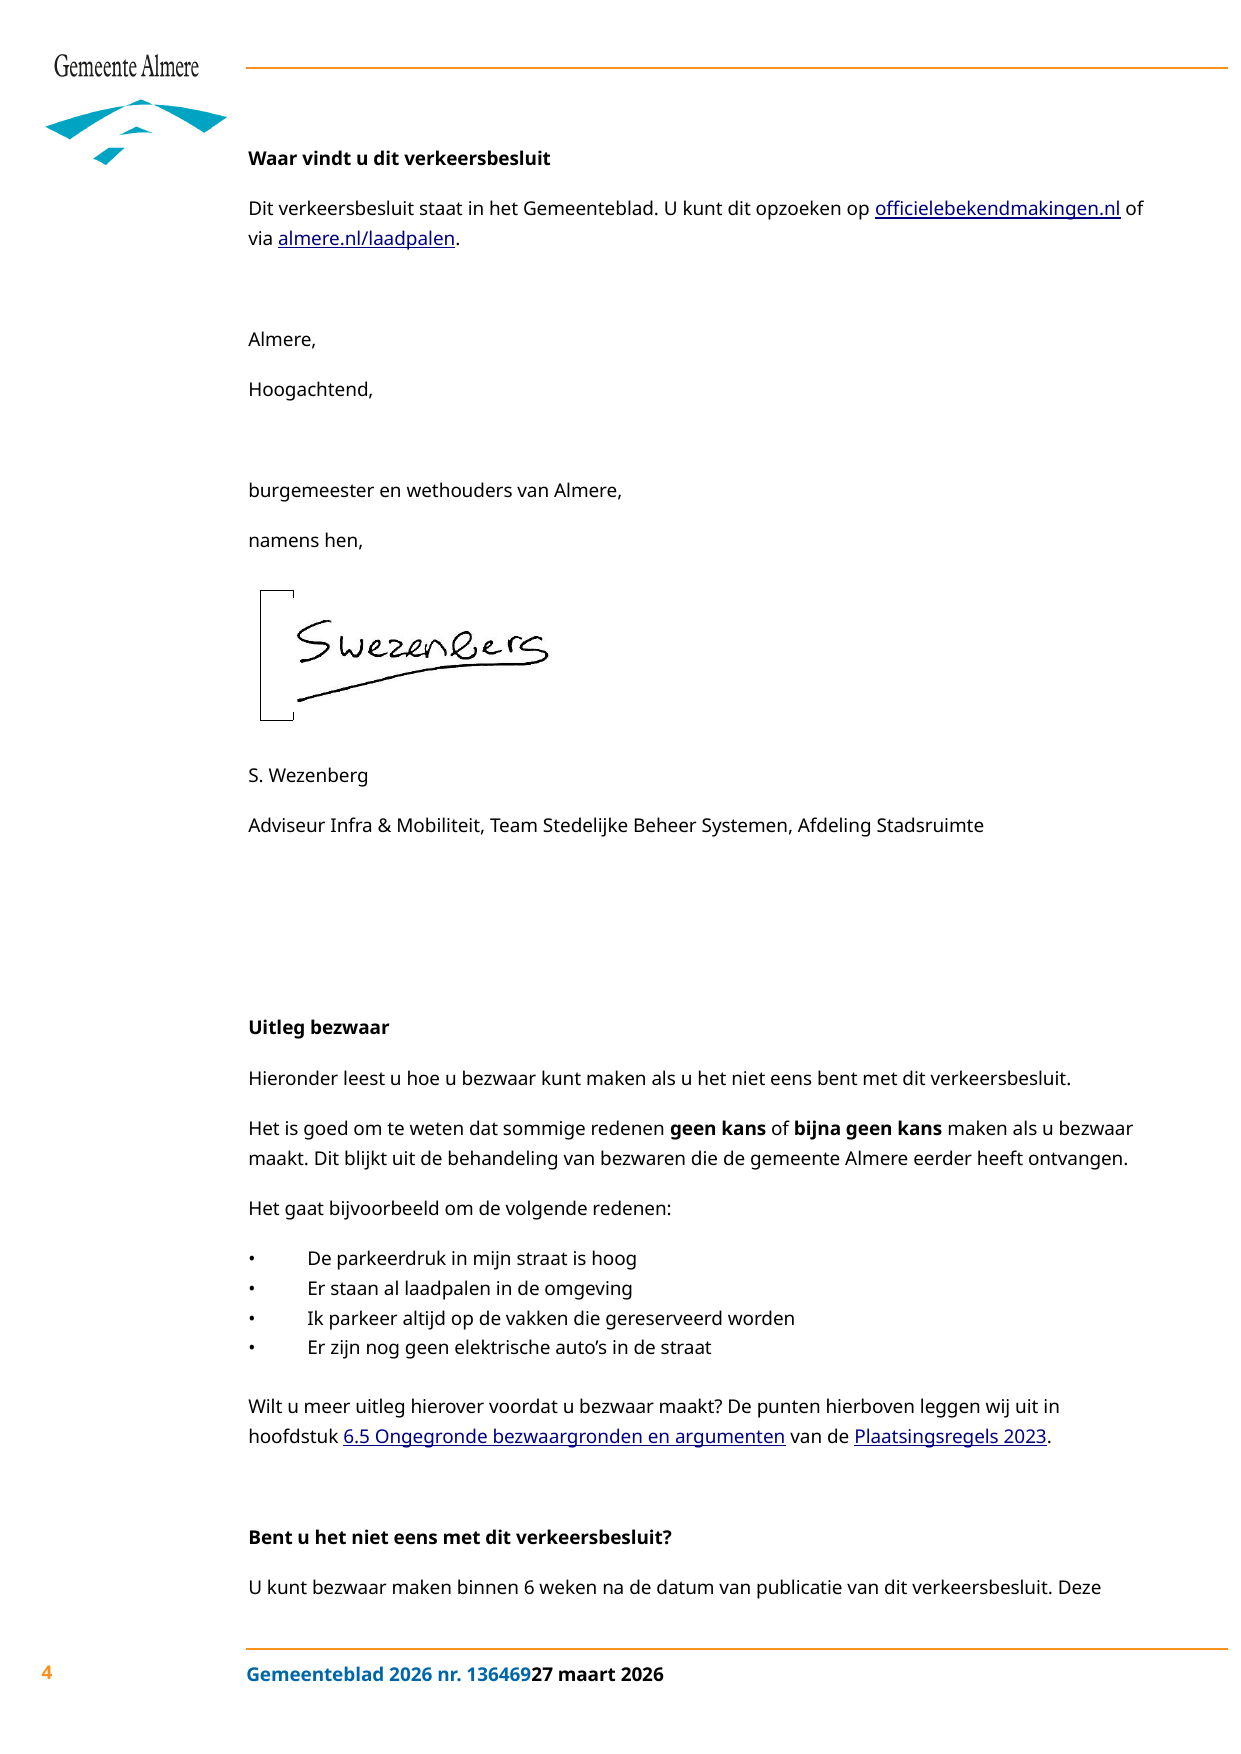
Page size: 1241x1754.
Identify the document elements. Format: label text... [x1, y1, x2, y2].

picture [41, 47, 231, 172]
text Wilt u meer uitleg hierover voordat u bezwaar maakt? De punten hierboven leggen wij uit in hoofdstuk 6.5 Ongegronde bezwaargronden en argumenten van de Plaatsingsregels 2023. [248, 1393, 1152, 1449]
text Hoogachtend, [248, 376, 1152, 402]
text Dit verkeersbesluit staat in het Gemeenteblad. U kunt dit opzoeken op officielebekendmakingen.nl of via almere.nl/laadpalen. [248, 196, 1152, 251]
text namens hen, [248, 528, 1152, 553]
list Er staan al laadpalen in de omgeving [248, 1275, 1152, 1301]
text Het gaat bijvoorbeeld om de volgende redenen: [248, 1195, 1152, 1221]
text Uitleg bezwaar [248, 1014, 1152, 1040]
text Het is goed om te weten dat sommige redenen geen kans of bijna geen kans maken als u bezwaar maakt. Dit blijkt uit de behandeling van bezwaren die de gemeente Almere eerder heeft ontvangen. [248, 1115, 1152, 1171]
text S. Wezenberg [248, 762, 1152, 788]
picture [268, 598, 576, 712]
list Ik parkeer altijd op de vakken die gereserveerd worden [248, 1305, 1152, 1331]
text Bent u het niet eens met dit verkeersbesluit? [248, 1524, 1152, 1550]
text Adviseur Infra & Mobiliteit, Team Stedelijke Beheer Systemen, Afdeling Stadsruimte [248, 813, 1152, 838]
text Waar vindt u dit verkeersbesluit [248, 145, 1152, 171]
list De parkeerdruk in mijn straat is hoog [248, 1246, 1152, 1271]
text burgemeester en wethouders van Almere, [248, 477, 1152, 503]
text Hieronder leest u hoe u bezwaar kunt maken als u het niet eens bent met dit verkeersbesluit. [248, 1065, 1152, 1091]
text Almere, [248, 326, 1152, 352]
text U kunt bezwaar maken binnen 6 weken na de datum van publicatie van dit verkeersbesluit. Deze [248, 1574, 1152, 1600]
list Er zijn nog geen elektrische auto’s in de straat [248, 1334, 1152, 1360]
